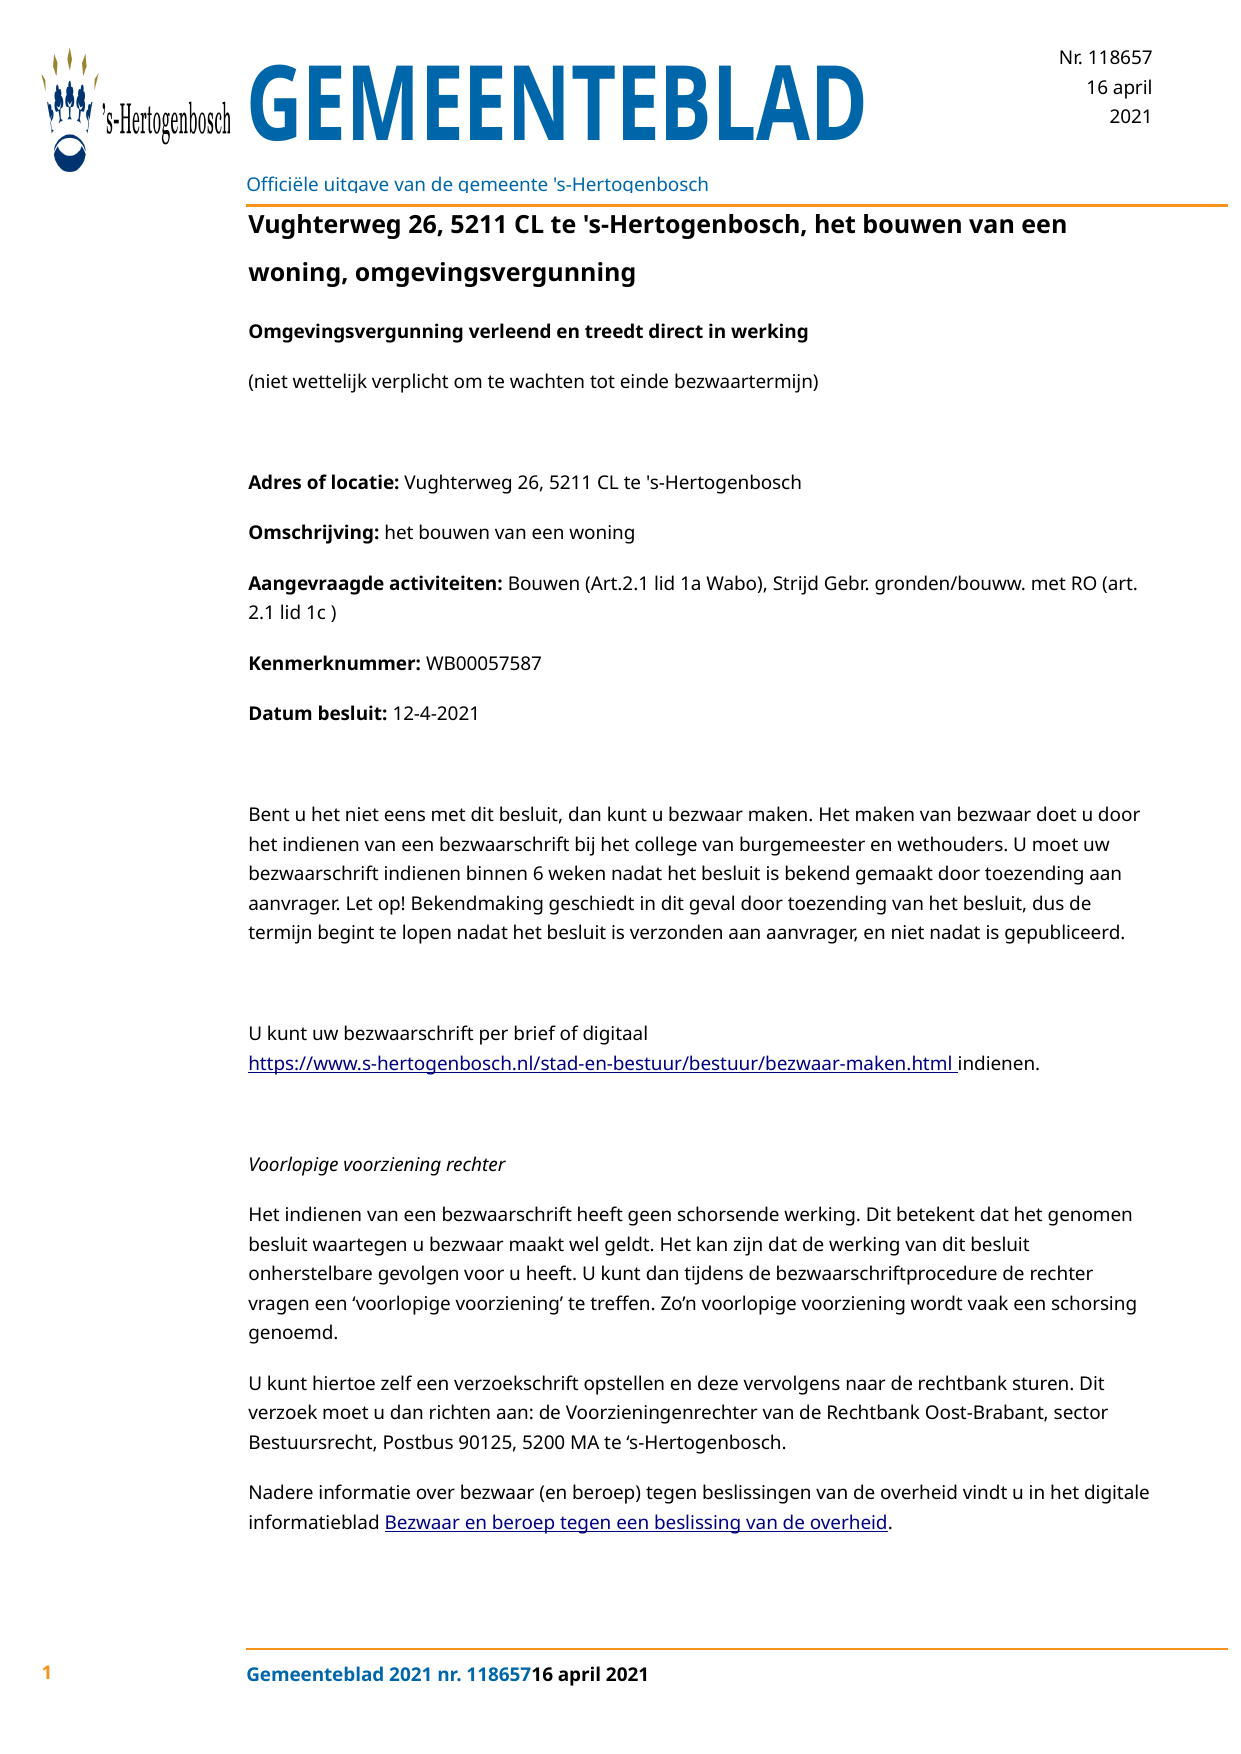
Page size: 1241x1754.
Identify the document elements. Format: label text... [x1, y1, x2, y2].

text Omschrijving: het bouwen van een woning [248, 519, 1152, 545]
text Omgevingsvergunning verleend en treedt direct in werking [248, 318, 1152, 344]
text Datum besluit: 12-4-2021 [248, 700, 1152, 726]
picture [41, 47, 231, 172]
text Bent u het niet eens met dit besluit, dan kunt u bezwaar maken. Het maken van bezwaar doet u door het indienen van een bezwaarschrift bij het college van burgemeester en wethouders. U moet uw bezwaarschrift indienen binnen 6 weken nadat het besluit is bekend gemaakt door toezending aan aanvrager. Let op! Bekendmaking geschiedt in dit geval door toezending van het besluit, dus de termijn begint te lopen nadat het besluit is verzonden aan aanvrager, en niet nadat is gepubliceerd. [248, 801, 1152, 945]
text Nadere informatie over bezwaar (en beroep) tegen beslissingen van de overheid vindt u in het digitale informatieblad Bezwaar en beroep tegen een beslissing van de overheid. [248, 1479, 1152, 1535]
text (niet wettelijk verplicht om te wachten tot einde bezwaartermijn) [248, 368, 1152, 394]
text Adres of locatie: Vughterweg 26, 5211 CL te 's-Hertogenbosch [248, 469, 1152, 495]
text Vughterweg 26, 5211 CL te 's-Hertogenbosch, het bouwen van een woning, omgevingsvergunning [248, 207, 1152, 288]
text Kenmerknummer: WB00057587 [248, 650, 1152, 676]
text U kunt uw bezwaarschrift per brief of digitaal https://www.s-hertogenbosch.nl/stad-en-bestuur/bestuur/bezwaar-maken.html indienen. [248, 1020, 1152, 1076]
text Het indienen van een bezwaarschrift heeft geen schorsende werking. Dit betekent dat het genomen besluit waartegen u bezwaar maakt wel geldt. Het kan zijn dat de werking van dit besluit onherstelbare gevolgen voor u heeft. U kunt dan tijdens de bezwaarschriftprocedure de rechter vragen een ‘voorlopige voorziening’ te treffen. Zo’n voorlopige voorziening wordt vaak een schorsing genoemd. [248, 1201, 1152, 1345]
text U kunt hiertoe zelf een verzoekschrift opstellen en deze vervolgens naar de rechtbank sturen. Dit verzoek moet u dan richten aan: de Voorzieningenrechter van de Rechtbank Oost-Brabant, sector Bestuursrecht, Postbus 90125, 5200 MA te ‘s-Hertogenbosch. [248, 1370, 1152, 1455]
text Aangevraagde activiteiten: Bouwen (Art.2.1 lid 1a Wabo), Strijd Gebr. gronden/bouww. met RO (art. 2.1 lid 1c ) [248, 570, 1152, 625]
text Voorlopige voorziening rechter [248, 1151, 1152, 1177]
